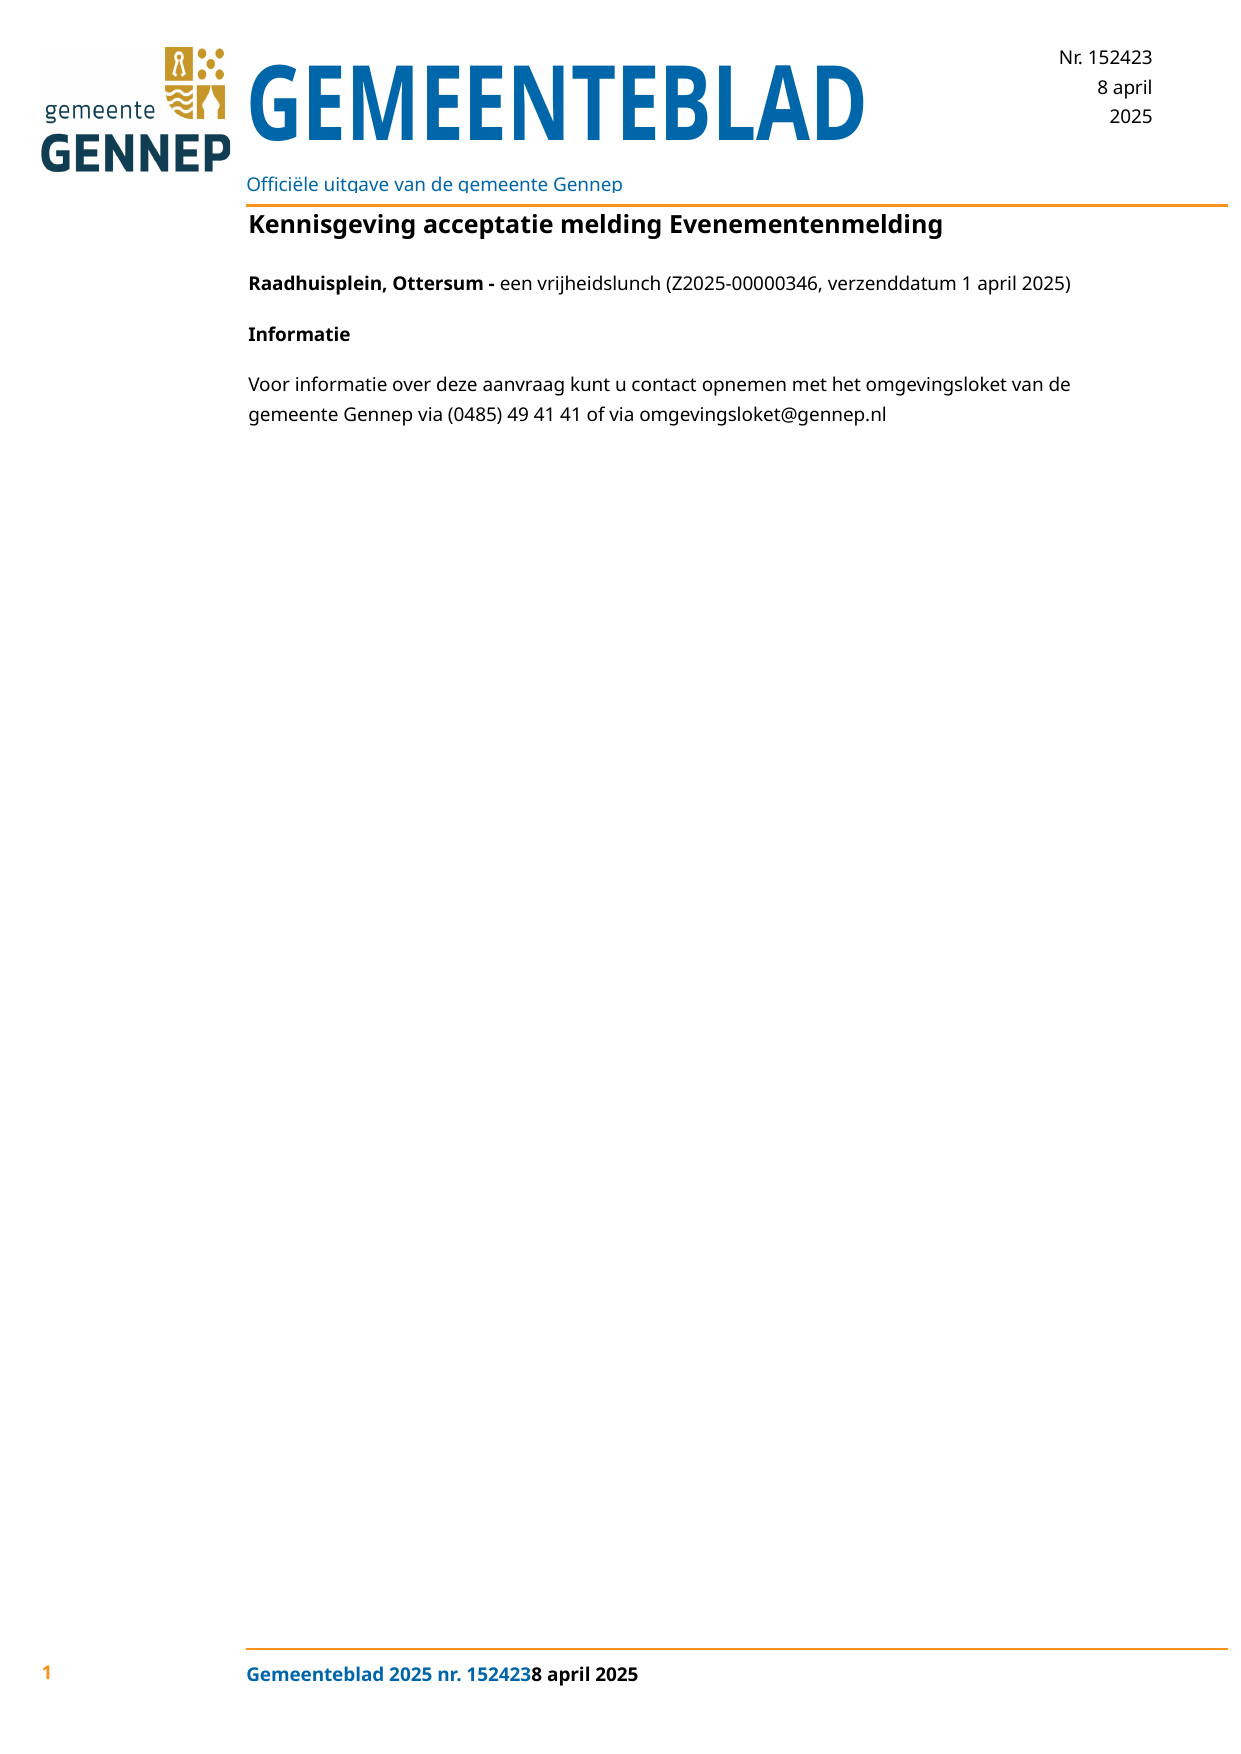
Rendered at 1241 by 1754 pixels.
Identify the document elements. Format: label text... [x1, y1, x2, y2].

picture [41, 47, 231, 172]
text Raadhuisplein, Ottersum - een vrijheidslunch (Z2025-00000346, verzenddatum 1 april 2025) [248, 270, 1152, 296]
text Voor informatie over deze aanvraag kunt u contact opnemen met het omgevingsloket van de gemeente Gennep via (0485) 49 41 41 of via omgevingsloket@gennep.nl [248, 371, 1152, 426]
text Kennisgeving acceptatie melding Evenementenmelding [248, 207, 1152, 241]
text Informatie [248, 321, 1152, 346]
